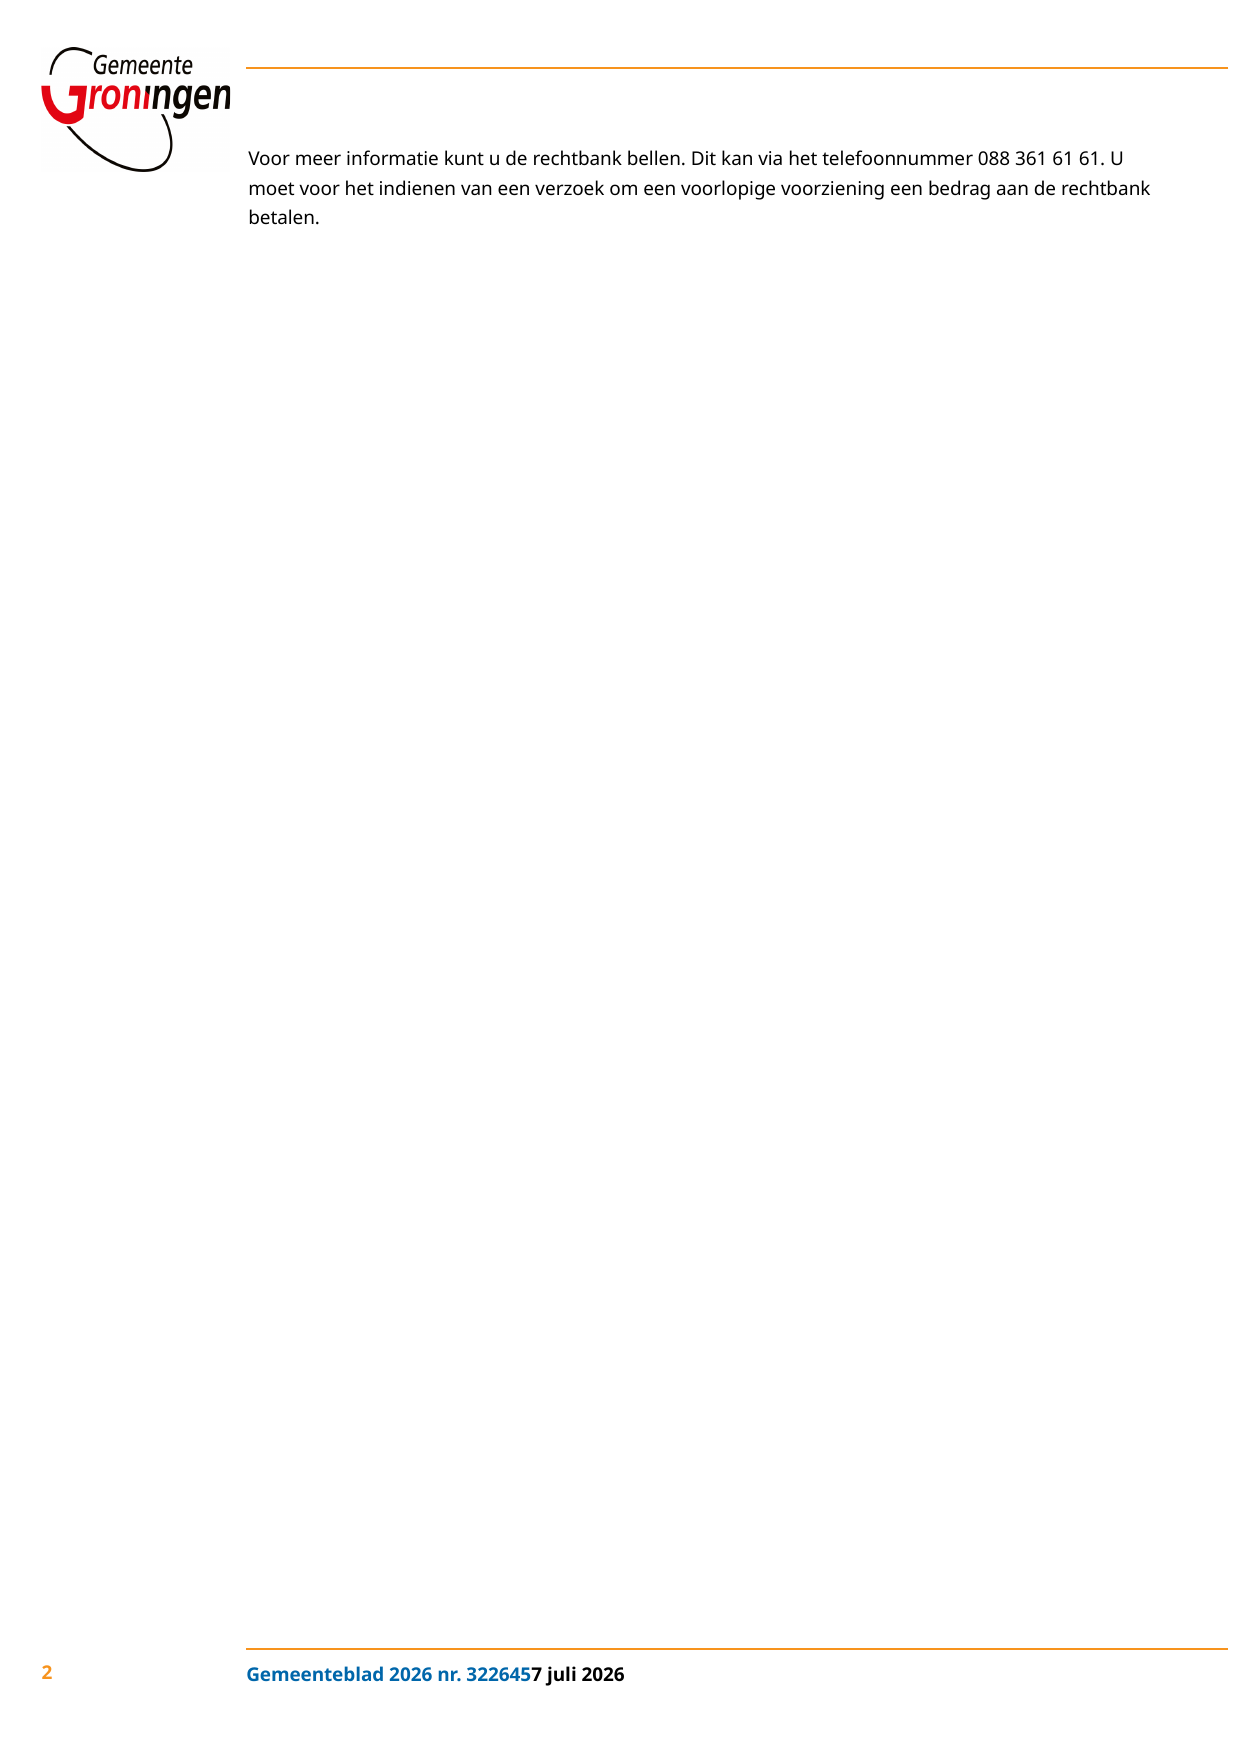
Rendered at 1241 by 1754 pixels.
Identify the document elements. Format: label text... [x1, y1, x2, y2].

text Voor meer informatie kunt u de rechtbank bellen. Dit kan via het telefoonnummer 088 361 61 61. U moet voor het indienen van een verzoek om een voorlopige voorziening een bedrag aan de rechtbank betalen. [248, 145, 1152, 230]
picture [41, 47, 231, 172]
